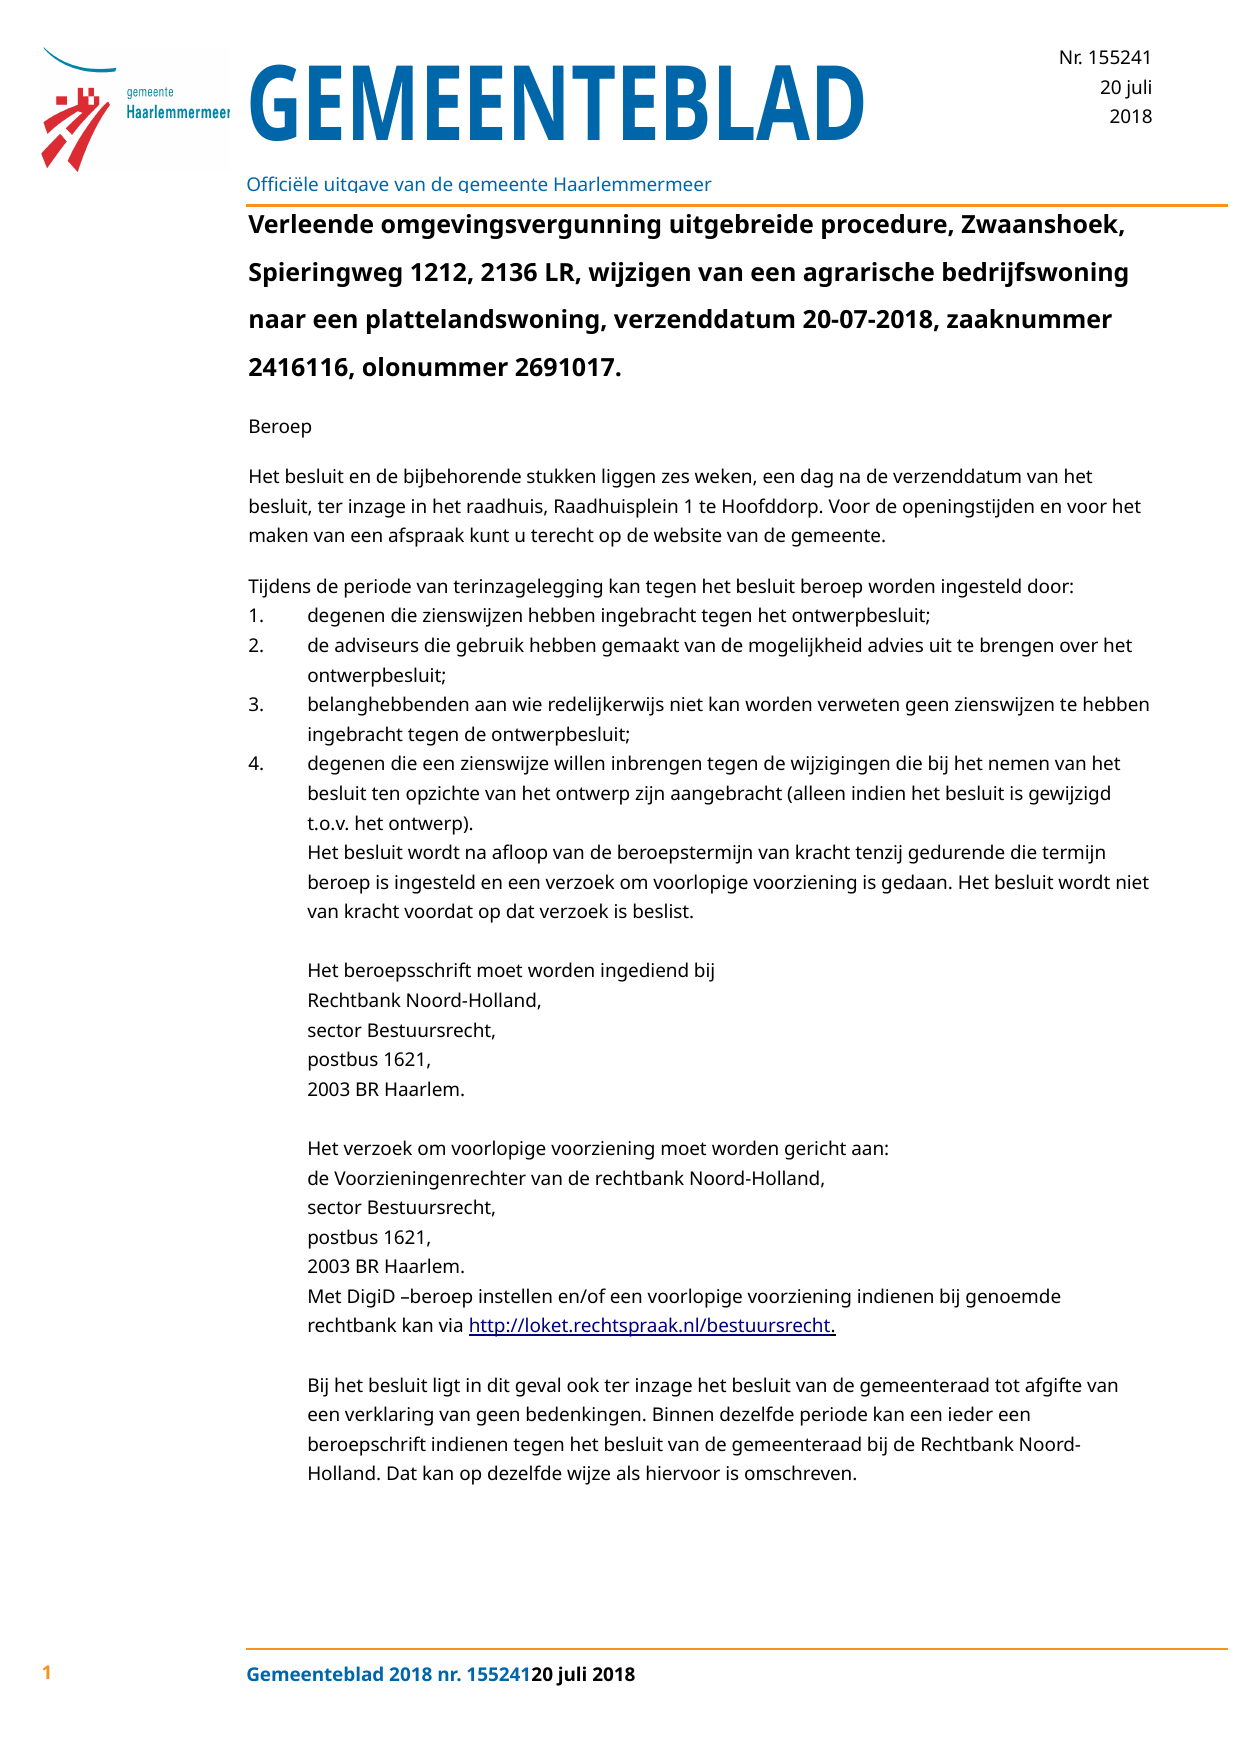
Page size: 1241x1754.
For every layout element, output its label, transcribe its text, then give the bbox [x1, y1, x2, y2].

list sector Bestuursrecht, [248, 1194, 1152, 1220]
list sector Bestuursrecht, [248, 1017, 1152, 1043]
text Tijdens de periode van terinzagelegging kan tegen het besluit beroep worden ingesteld door: [248, 573, 1152, 599]
list de adviseurs die gebruik hebben gemaakt van de mogelijkheid advies uit te brengen over het ontwerpbesluit; [248, 632, 1152, 688]
list Met DigiD –beroep instellen en/of een voorlopige voorziening indienen bij genoemde rechtbank kan via http://loket.rechtspraak.nl/bestuursrecht. [248, 1283, 1152, 1338]
text Het besluit en de bijbehorende stukken liggen zes weken, een dag na de verzenddatum van het besluit, ter inzage in het raadhuis, Raadhuisplein 1 te Hoofddorp. Voor de openingstijden en voor het maken van een afspraak kunt u terecht op de website van de gemeente. [248, 463, 1152, 548]
list de Voorzieningenrechter van de rechtbank Noord-Holland, [248, 1165, 1152, 1191]
list postbus 1621, [248, 1046, 1152, 1072]
list postbus 1621, [248, 1224, 1152, 1250]
list belanghebbenden aan wie redelijkerwijs niet kan worden verweten geen zienswijzen te hebben ingebracht tegen de ontwerpbesluit; [248, 691, 1152, 747]
list 2003 BR Haarlem. [248, 1253, 1152, 1279]
list 2003 BR Haarlem. [248, 1076, 1152, 1102]
list Bij het besluit ligt in dit geval ook ter inzage het besluit van de gemeenteraad tot afgifte van een verklaring van geen bedenkingen. Binnen dezelfde periode kan een ieder een beroepschrift indienen tegen het besluit van de gemeenteraad bij de Rechtbank Noord-Holland. Dat kan op dezelfde wijze als hiervoor is omschreven. [248, 1372, 1152, 1486]
text Verleende omgevingsvergunning uitgebreide procedure, Zwaanshoek, Spieringweg 1212, 2136 LR, wijzigen van een agrarische bedrijfswoning naar een plattelandswoning, verzenddatum 20-07-2018, zaaknummer 2416116, olonummer 2691017. [248, 207, 1152, 384]
picture [41, 47, 231, 172]
list Het verzoek om voorlopige voorziening moet worden gericht aan: [248, 1135, 1152, 1161]
list degenen die een zienswijze willen inbrengen tegen de wijzigingen die bij het nemen van het besluit ten opzichte van het ontwerp zijn aangebracht (alleen indien het besluit is gewijzigd t.o.v. het ontwerp). [248, 751, 1152, 836]
list Het besluit wordt na afloop van de beroepstermijn van kracht tenzij gedurende die termijn beroep is ingesteld en een verzoek om voorlopige voorziening is gedaan. Het besluit wordt niet van kracht voordat op dat verzoek is beslist. [248, 839, 1152, 924]
list Rechtbank Noord-Holland, [248, 987, 1152, 1013]
text Beroep [248, 413, 1152, 439]
list Het beroepsschrift moet worden ingediend bij [248, 958, 1152, 983]
list degenen die zienswijzen hebben ingebracht tegen het ontwerpbesluit; [248, 603, 1152, 628]
